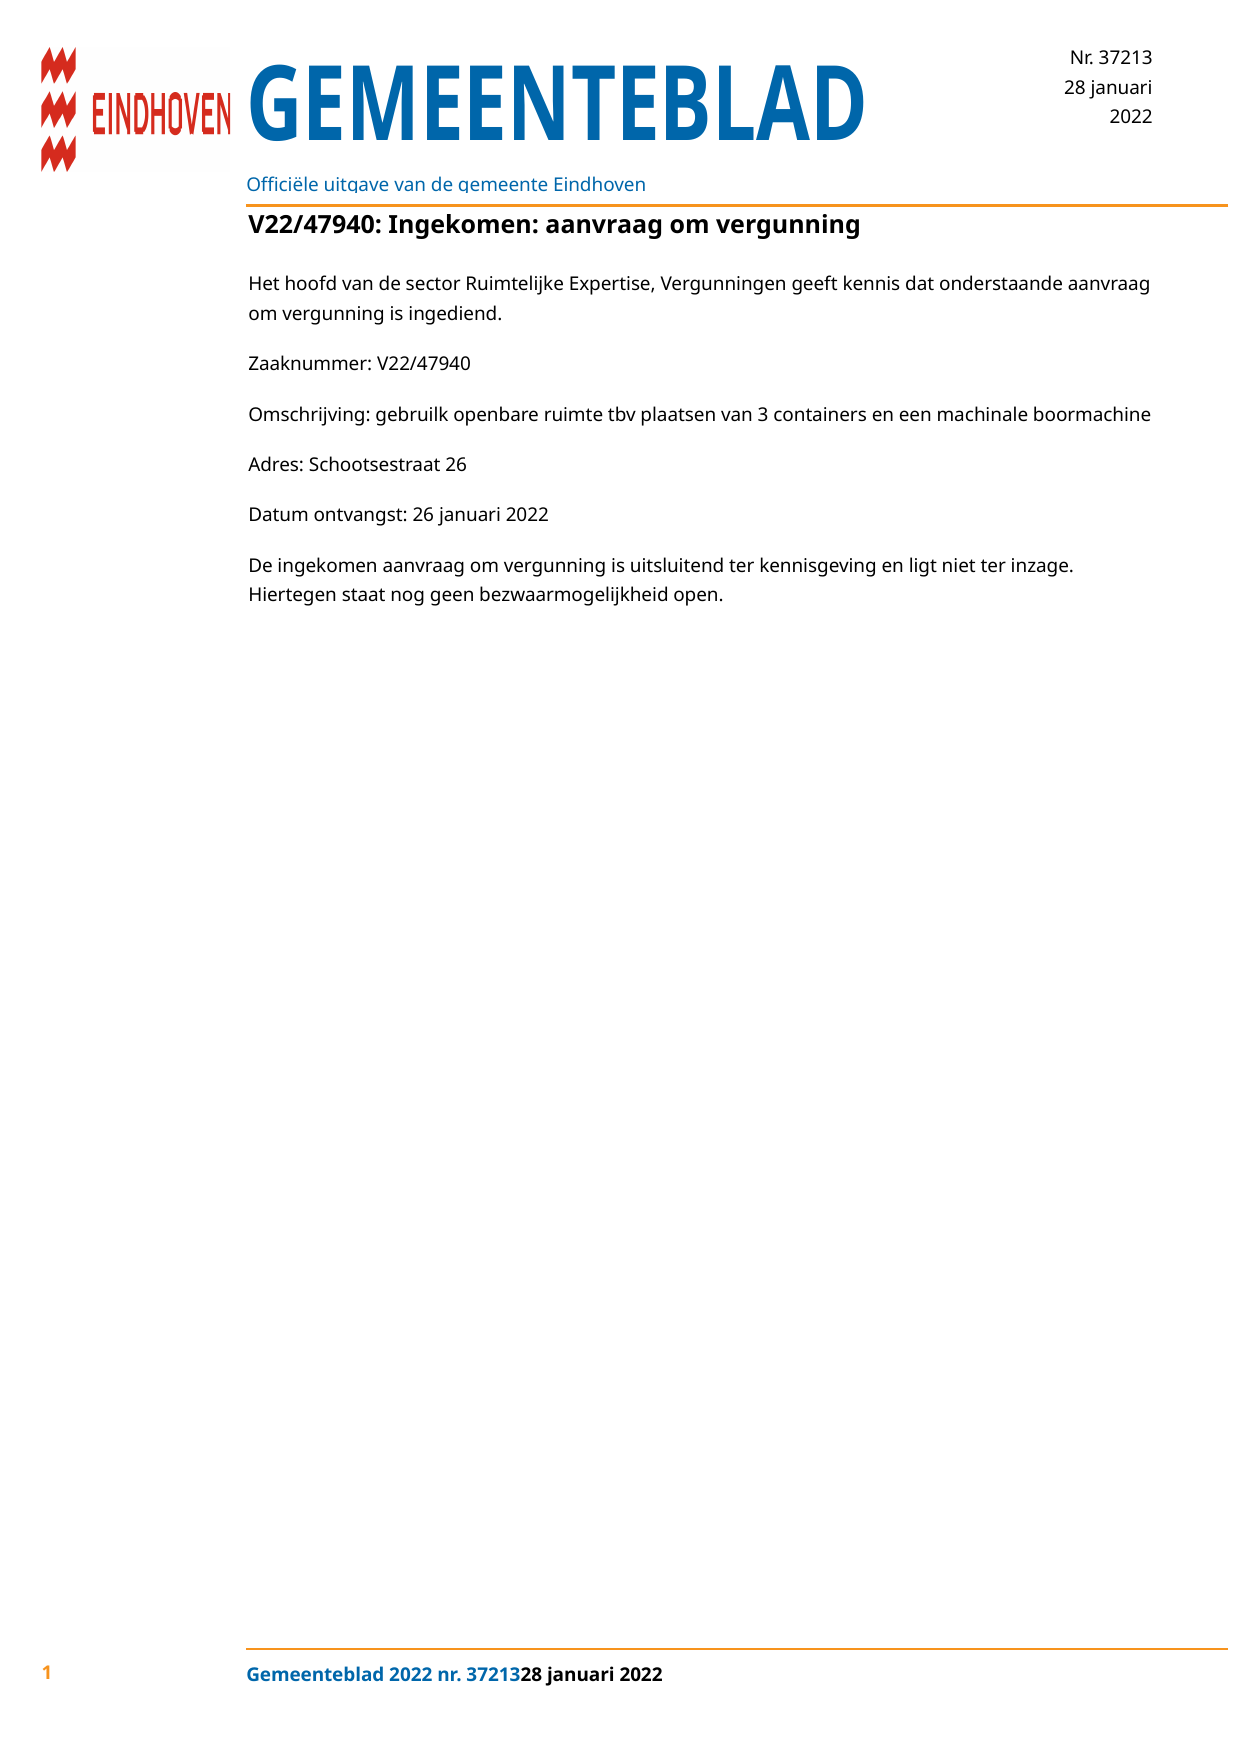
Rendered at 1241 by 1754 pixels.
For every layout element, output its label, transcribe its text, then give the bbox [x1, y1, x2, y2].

text Adres: Schootsestraat 26 [248, 451, 1152, 477]
text Datum ontvangst: 26 januari 2022 [248, 502, 1152, 527]
picture [41, 47, 231, 172]
text De ingekomen aanvraag om vergunning is uitsluitend ter kennisgeving en ligt niet ter inzage. Hiertegen staat nog geen bezwaarmogelijkheid open. [248, 552, 1152, 607]
text V22/47940: Ingekomen: aanvraag om vergunning [248, 207, 1152, 241]
text Omschrijving: gebruilk openbare ruimte tbv plaatsen van 3 containers en een machinale boormachine [248, 401, 1152, 426]
text Het hoofd van de sector Ruimtelijke Expertise, Vergunningen geeft kennis dat onderstaande aanvraag om vergunning is ingediend. [248, 270, 1152, 326]
text Zaaknummer: V22/47940 [248, 350, 1152, 376]
